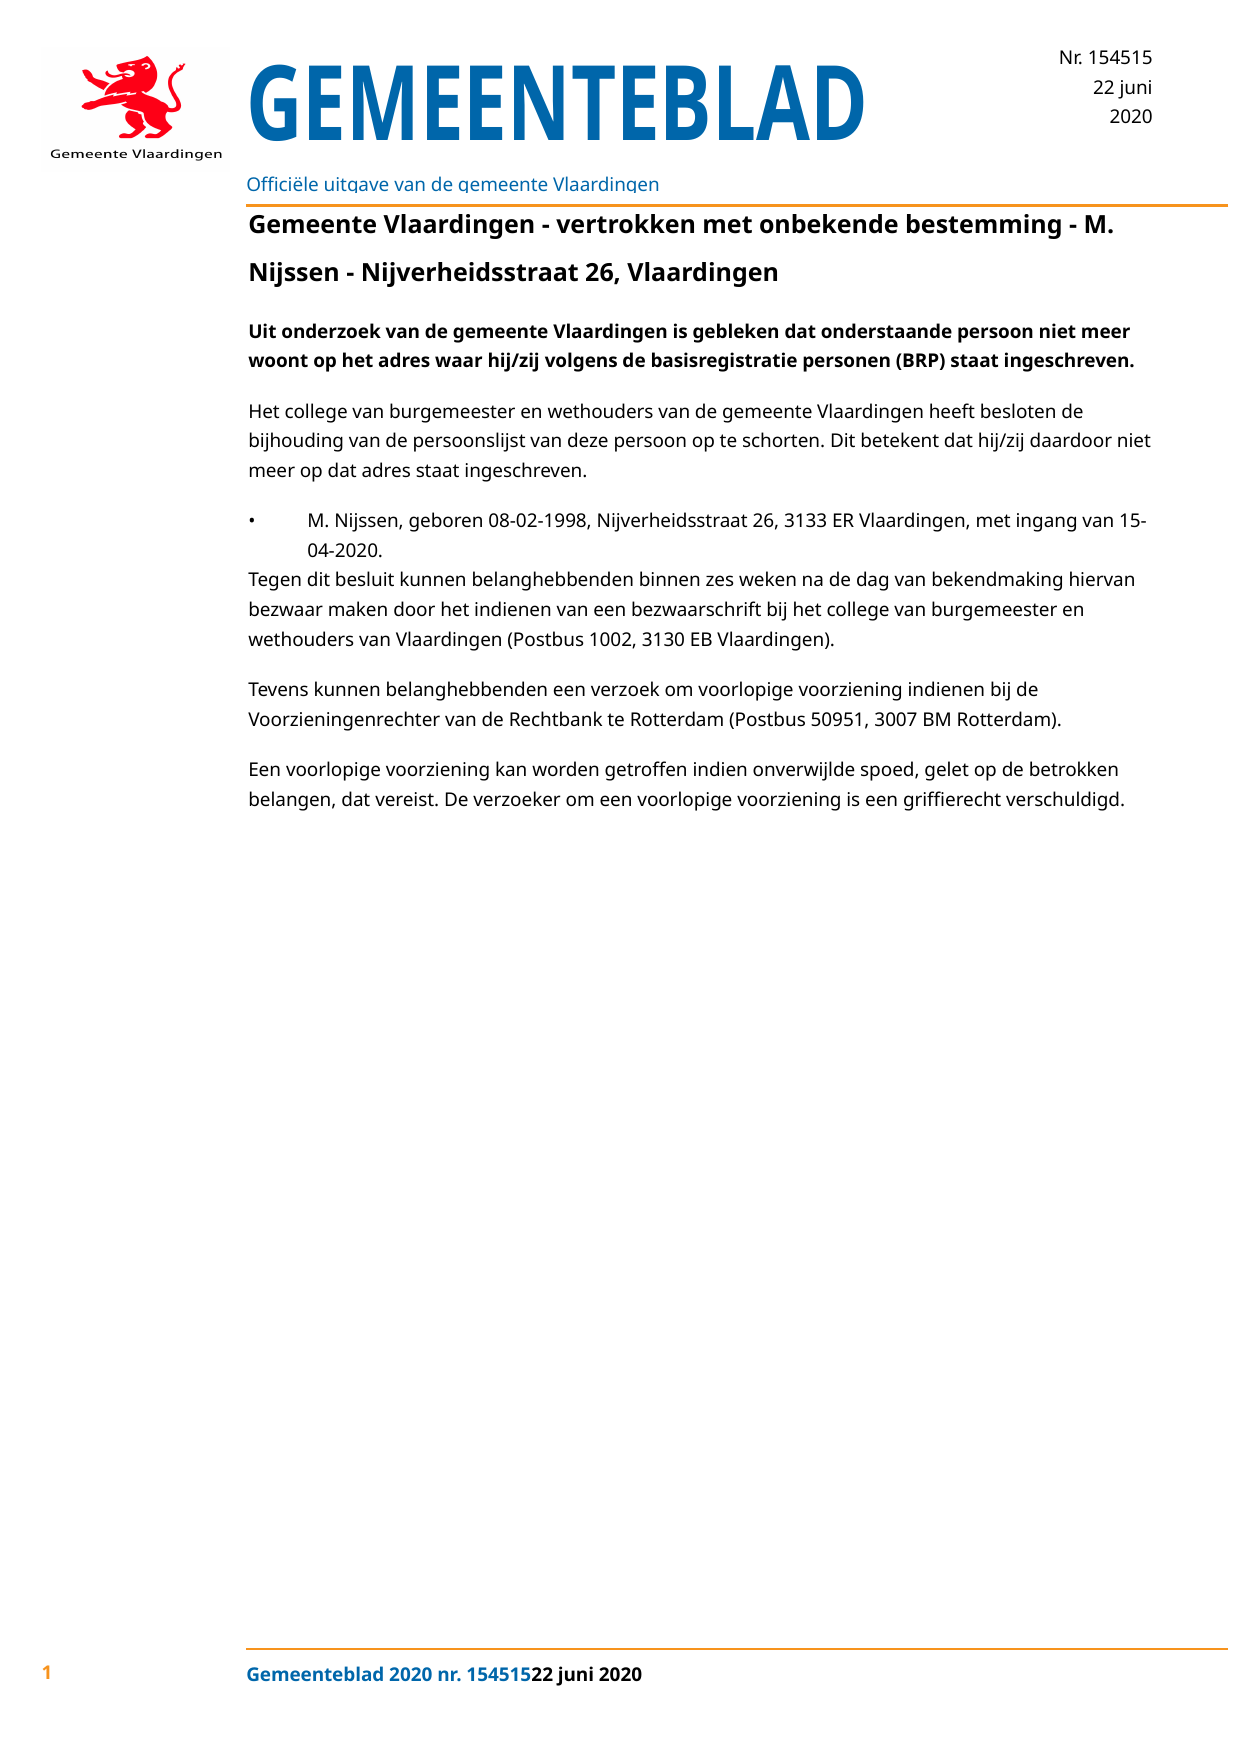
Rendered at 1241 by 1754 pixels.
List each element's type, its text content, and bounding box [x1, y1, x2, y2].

text Een voorlopige voorziening kan worden getroffen indien onverwijlde spoed, gelet op de betrokken belangen, dat vereist. De verzoeker om een voorlopige voorziening is een griffierecht verschuldigd. [248, 756, 1152, 812]
text Tegen dit besluit kunnen belanghebbenden binnen zes weken na de dag van bekendmaking hiervan bezwaar maken door het indienen van een bezwaarschrift bij het college van burgemeester en wethouders van Vlaardingen (Postbus 1002, 3130 EB Vlaardingen). [248, 567, 1152, 652]
text Uit onderzoek van de gemeente Vlaardingen is gebleken dat onderstaande persoon niet meer woont op het adres waar hij/zij volgens de basisregistratie personen (BRP) staat ingeschreven. [248, 318, 1152, 373]
list M. Nijssen, geboren 08-02-1998, Nijverheidsstraat 26, 3133 ER Vlaardingen, met ingang van 15-04-2020. [248, 507, 1152, 563]
text Gemeente Vlaardingen - vertrokken met onbekende bestemming - M. Nijssen - Nijverheidsstraat 26, Vlaardingen [248, 207, 1152, 288]
picture [41, 47, 231, 172]
text Tevens kunnen belanghebbenden een verzoek om voorlopige voorziening indienen bij de Voorzieningenrechter van de Rechtbank te Rotterdam (Postbus 50951, 3007 BM Rotterdam). [248, 676, 1152, 732]
text Het college van burgemeester en wethouders van de gemeente Vlaardingen heeft besloten de bijhouding van de persoonslijst van deze persoon op te schorten. Dit betekent dat hij/zij daardoor niet meer op dat adres staat ingeschreven. [248, 398, 1152, 483]
